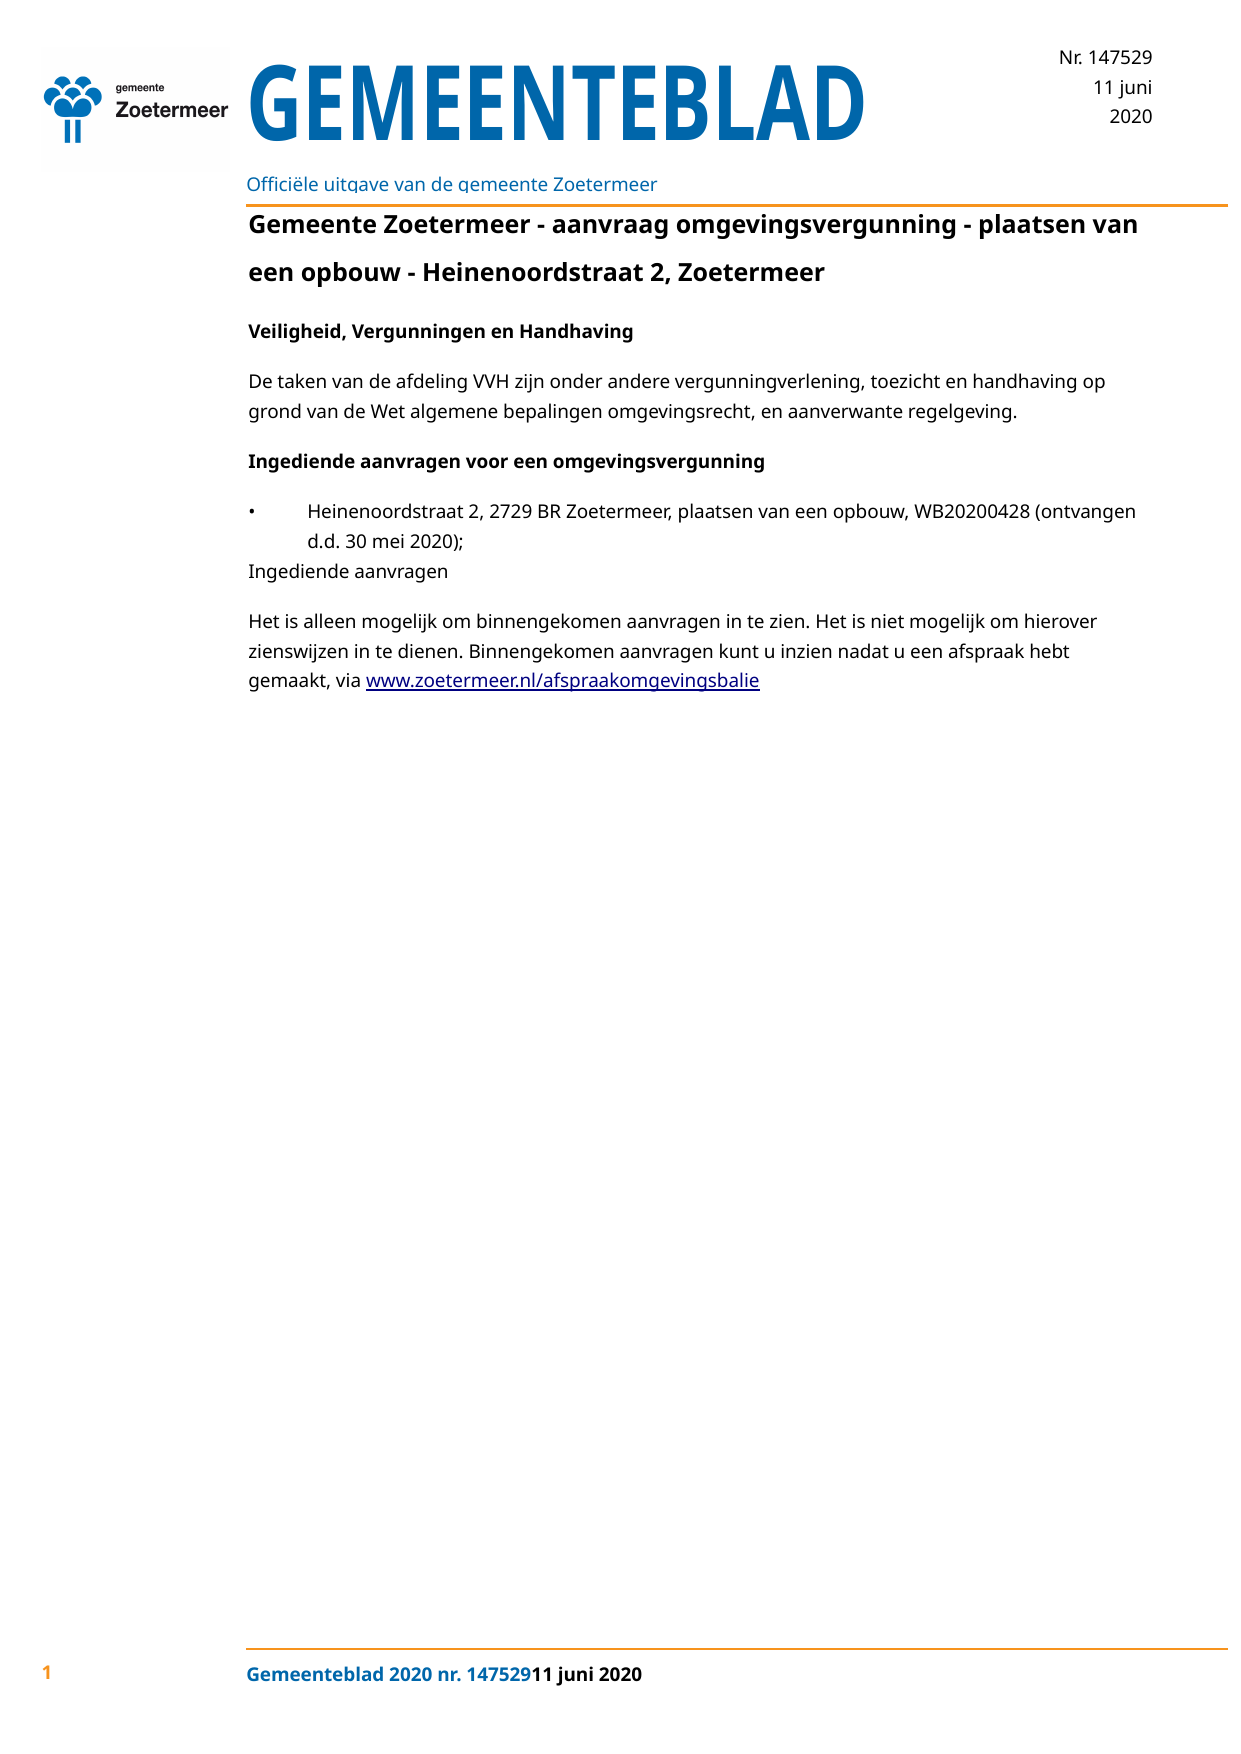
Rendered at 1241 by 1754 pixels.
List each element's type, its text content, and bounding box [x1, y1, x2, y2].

text Ingediende aanvragen [248, 558, 1152, 584]
text Gemeente Zoetermeer - aanvraag omgevingsvergunning - plaatsen van een opbouw - Heinenoordstraat 2, Zoetermeer [248, 207, 1152, 288]
picture [41, 47, 231, 172]
text De taken van de afdeling VVH zijn onder andere vergunningverlening, toezicht en handhaving op grond van de Wet algemene bepalingen omgevingsrecht, en aanverwante regelgeving. [248, 368, 1152, 424]
text Veiligheid, Vergunningen en Handhaving [248, 318, 1152, 344]
list Heinenoordstraat 2, 2729 BR Zoetermeer, plaatsen van een opbouw, WB20200428 (ontvangen d.d. 30 mei 2020); [248, 499, 1152, 554]
text Ingediende aanvragen voor een omgevingsvergunning [248, 448, 1152, 474]
text Het is alleen mogelijk om binnengekomen aanvragen in te zien. Het is niet mogelijk om hierover zienswijzen in te dienen. Binnengekomen aanvragen kunt u inzien nadat u een afspraak hebt gemaakt, via www.zoetermeer.nl/afspraakomgevingsbalie [248, 608, 1152, 693]
